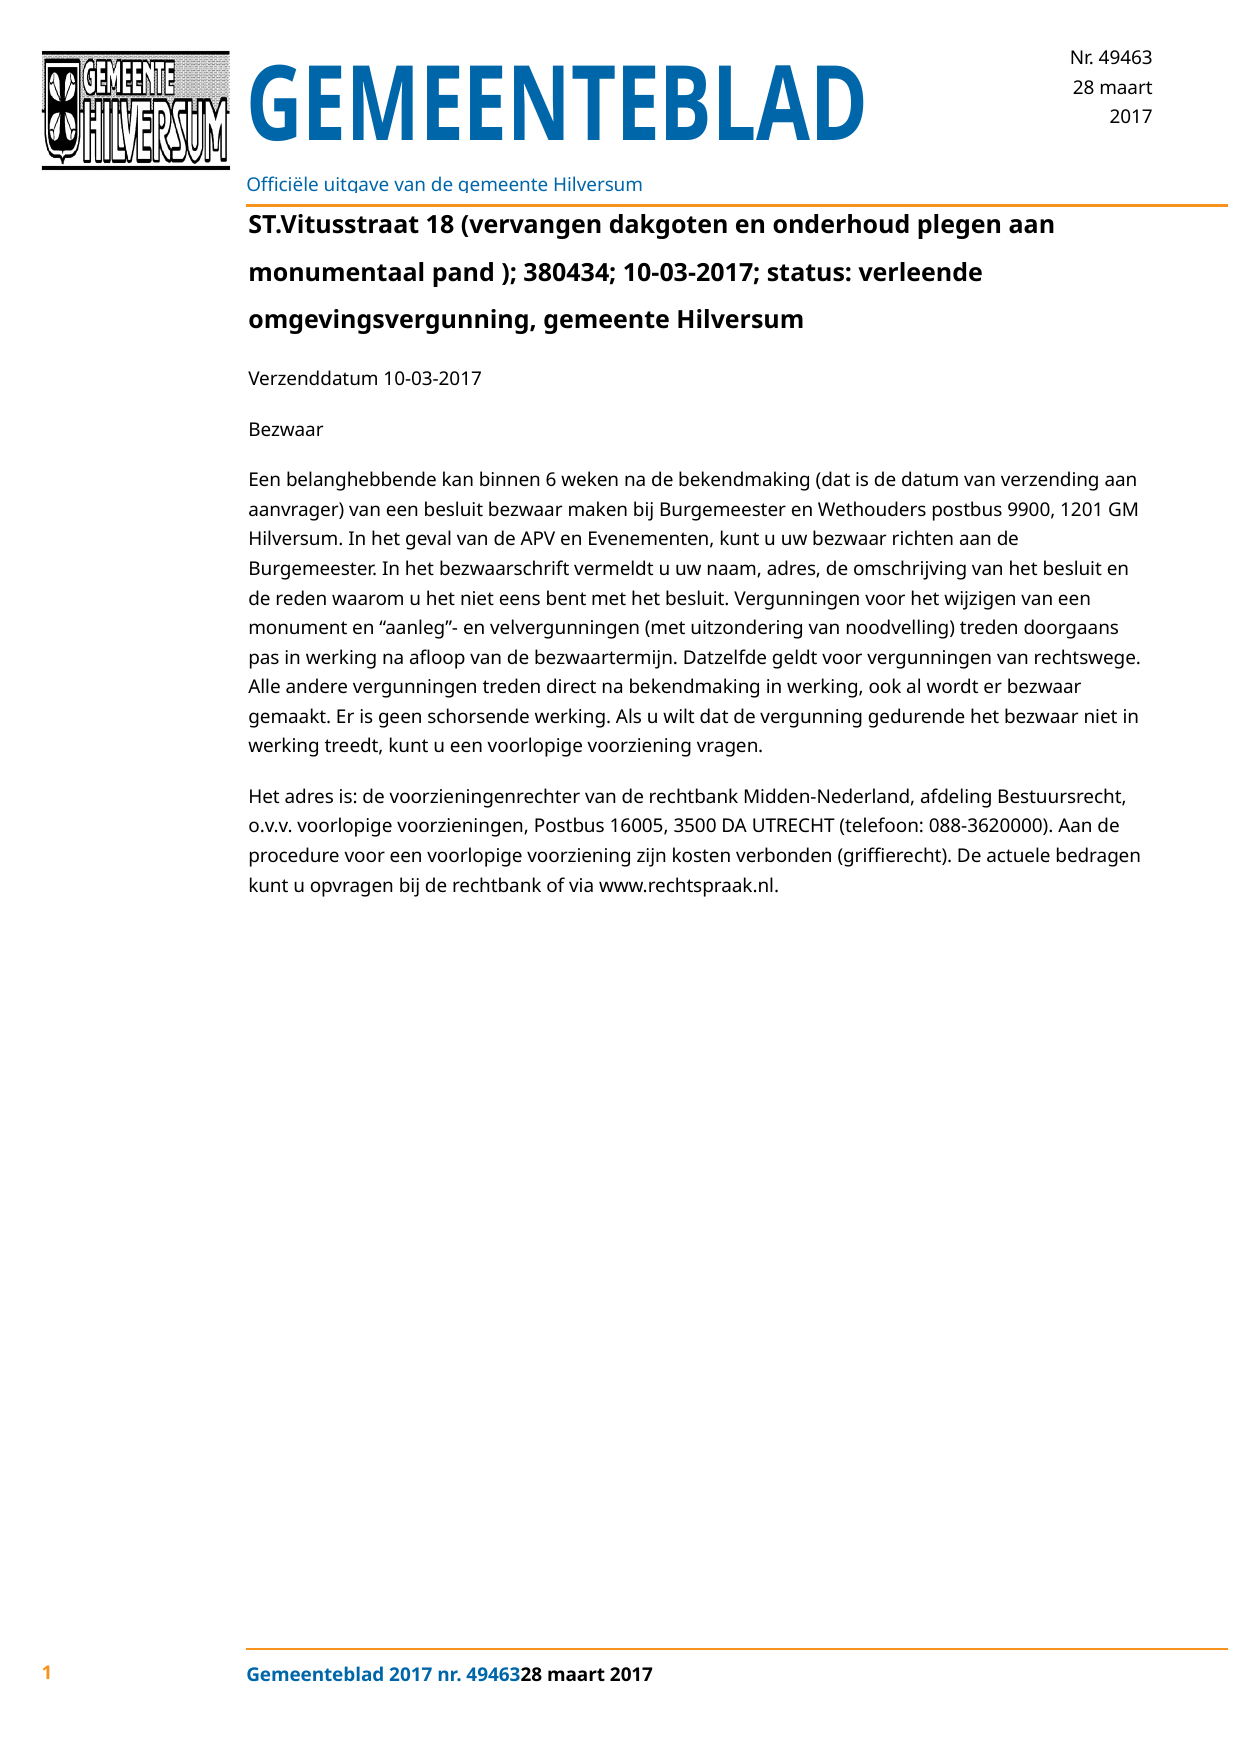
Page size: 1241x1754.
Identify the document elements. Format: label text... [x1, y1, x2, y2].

text Bezwaar [248, 416, 1152, 442]
text Het adres is: de voorzieningenrechter van de rechtbank Midden-Nederland, afdeling Bestuursrecht, o.v.v. voorlopige voorzieningen, Postbus 16005, 3500 DA UTRECHT (telefoon: 088-3620000). Aan de procedure voor een voorlopige voorziening zijn kosten verbonden (griffierecht). De actuele bedragen kunt u opvragen bij de rechtbank of via www.rechtspraak.nl. [248, 783, 1152, 897]
text Een belanghebbende kan binnen 6 weken na de bekendmaking (dat is de datum van verzending aan aanvrager) van een besluit bezwaar maken bij Burgemeester en Wethouders postbus 9900, 1201 GM Hilversum. In het geval van de APV en Evenementen, kunt u uw bezwaar richten aan de Burgemeester. In het bezwaarschrift vermeldt u uw naam, adres, de omschrijving van het besluit en de reden waarom u het niet eens bent met het besluit. Vergunningen voor het wijzigen van een monument en “aanleg”- en velvergunningen (met uitzondering van noodvelling) treden doorgaans pas in werking na afloop van de bezwaartermijn. Datzelfde geldt voor vergunningen van rechtswege. Alle andere vergunningen treden direct na bekendmaking in werking, ook al wordt er bezwaar gemaakt. Er is geen schorsende werking. Als u wilt dat de vergunning gedurende het bezwaar niet in werking treedt, kunt u een voorlopige voorziening vragen. [248, 466, 1152, 758]
text ST.Vitusstraat 18 (vervangen dakgoten en onderhoud plegen aan monumentaal pand ); 380434; 10-03-2017; status: verleende omgevingsvergunning, gemeente Hilversum [248, 207, 1152, 336]
picture [41, 47, 231, 172]
text Verzenddatum 10-03-2017 [248, 366, 1152, 391]
